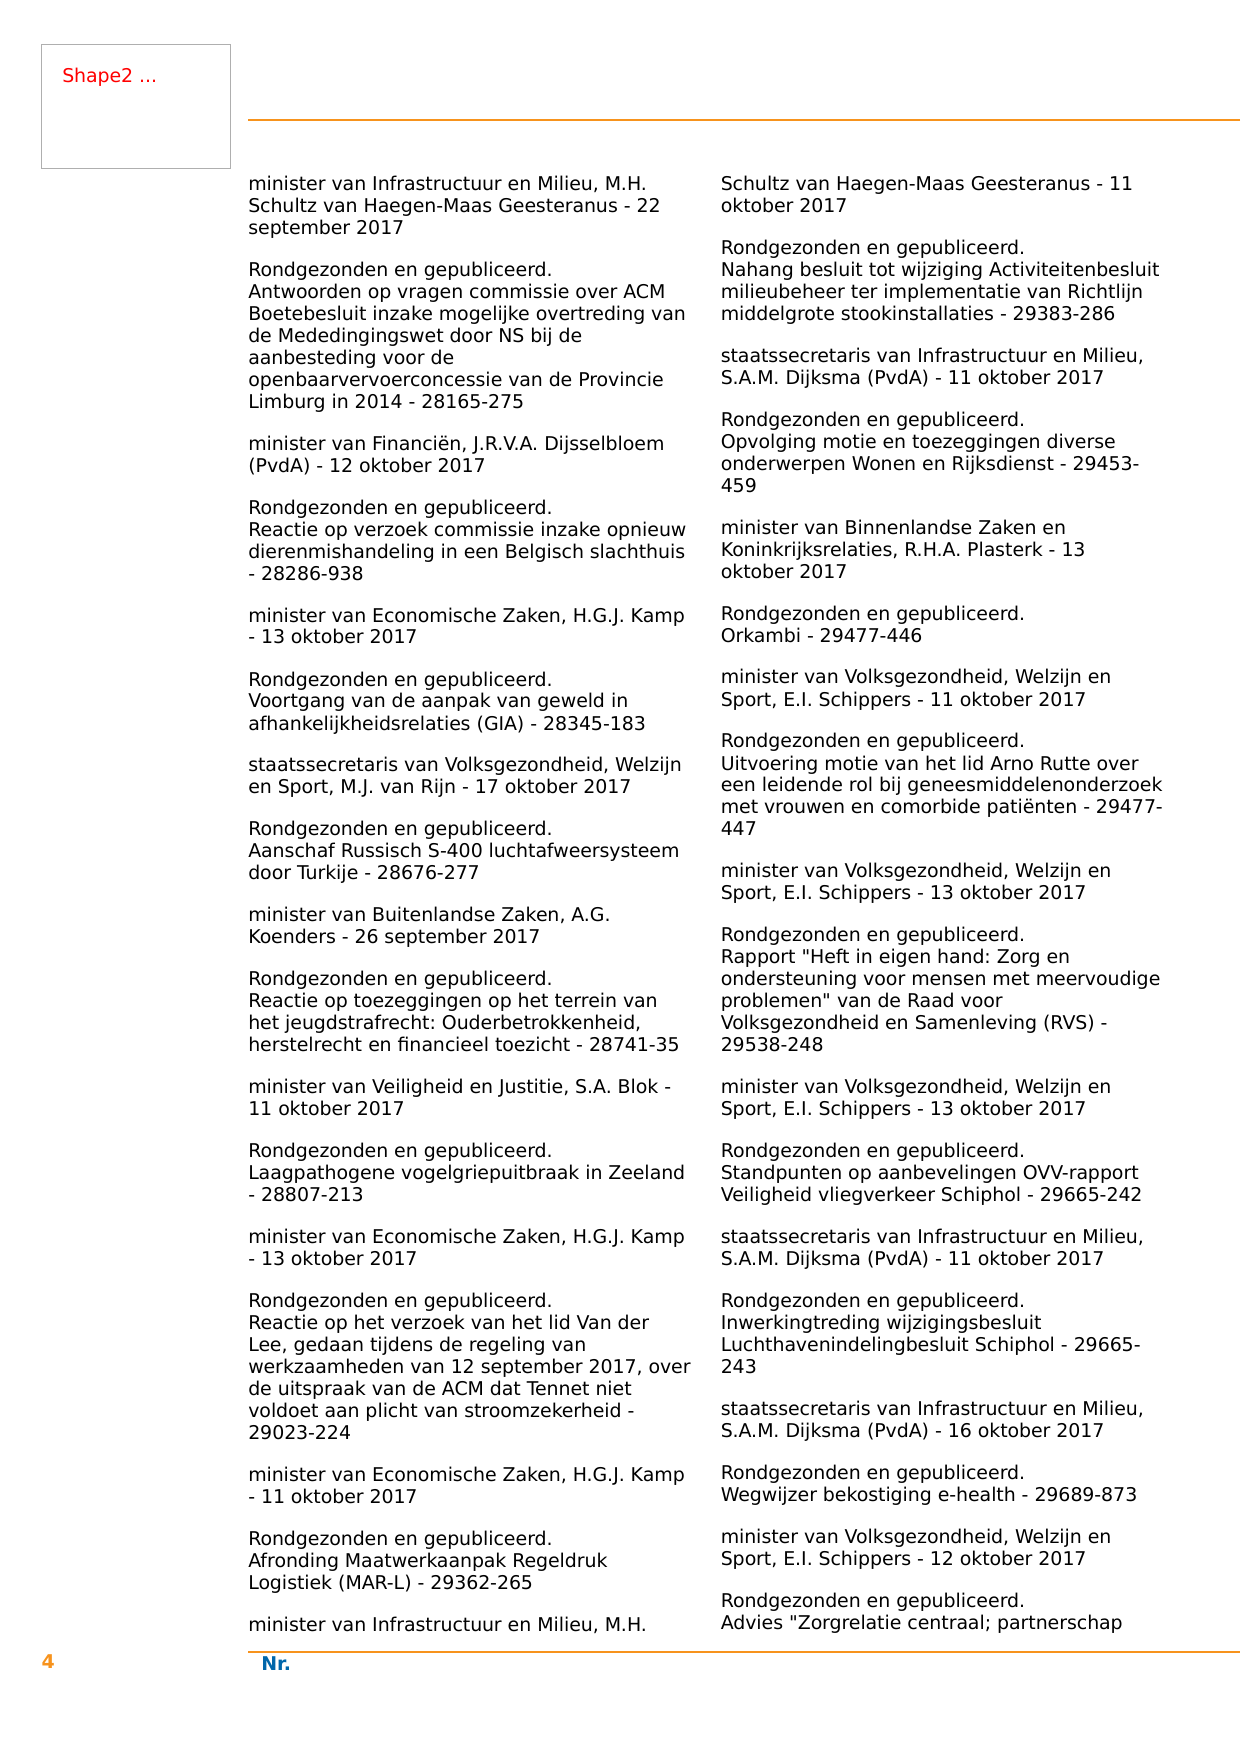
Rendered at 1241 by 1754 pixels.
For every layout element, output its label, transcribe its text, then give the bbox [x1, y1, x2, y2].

text Reactie op verzoek commissie inzake opnieuw dierenmishandeling in een Belgisch slachthuis - 28286-938 [248, 518, 691, 584]
text Rondgezonden en gepubliceerd. [248, 1290, 691, 1312]
text Rondgezonden en gepubliceerd. [721, 409, 1163, 431]
text Antwoorden op vragen commissie over ACM Boetebesluit inzake mogelijke overtreding van de Mededingingswet door NS bij de aanbesteding voor de openbaarvervoerconcessie van de Provincie Limburg in 2014 - 28165-275 [248, 281, 691, 413]
text Rondgezonden en gepubliceerd. [721, 924, 1163, 946]
text staatssecretaris van Infrastructuur en Milieu, S.A.M. Dijksma (PvdA) - 11 oktober 2017 [721, 1226, 1163, 1270]
text Rapport "Heft in eigen hand: Zorg en ondersteuning voor mensen met meervoudige problemen" van de Raad voor Volksgezondheid en Samenleving (RVS) - 29538-248 [721, 946, 1163, 1056]
text staatssecretaris van Volksgezondheid, Welzijn en Sport, M.J. van Rijn - 17 oktober 2017 [248, 754, 691, 798]
text Rondgezonden en gepubliceerd. [721, 730, 1163, 752]
text Laagpathogene vogelgriepuitbraak in Zeeland - 28807-213 [248, 1162, 691, 1206]
text minister van Economische Zaken, H.G.J. Kamp - 13 oktober 2017 [248, 604, 691, 648]
text Rondgezonden en gepubliceerd. [721, 237, 1163, 259]
text staatssecretaris van Infrastructuur en Milieu, S.A.M. Dijksma (PvdA) - 16 oktober 2017 [721, 1398, 1163, 1442]
text minister van Infrastructuur en Milieu, M.H. [248, 1614, 691, 1636]
text Rondgezonden en gepubliceerd. [721, 1590, 1163, 1612]
text minister van Buitenlandse Zaken, A.G. Koenders - 26 september 2017 [248, 904, 691, 948]
text Rondgezonden en gepubliceerd. [248, 668, 691, 690]
text Nahang besluit tot wijziging Activiteitenbesluit milieubeheer ter implementatie van Richtlijn middelgrote stookinstallaties - 29383-286 [721, 259, 1163, 325]
text minister van Infrastructuur en Milieu, M.H. Schultz van Haegen-Maas Geesteranus - 22 september 2017 [248, 173, 691, 239]
text minister van Economische Zaken, H.G.J. Kamp - 13 oktober 2017 [248, 1226, 691, 1270]
text minister van Volksgezondheid, Welzijn en Sport, E.I. Schippers - 13 oktober 2017 [721, 1076, 1163, 1120]
text Inwerkingtreding wijzigingsbesluit Luchthavenindelingbesluit Schiphol - 29665-243 [721, 1312, 1163, 1378]
text staatssecretaris van Infrastructuur en Milieu, S.A.M. Dijksma (PvdA) - 11 oktober 2017 [721, 345, 1163, 389]
text Reactie op het verzoek van het lid Van der Lee, gedaan tijdens de regeling van werkzaamheden van 12 september 2017, over de uitspraak van de ACM dat Tennet niet voldoet aan plicht van stroomzekerheid - 29023-224 [248, 1312, 691, 1444]
text Afronding Maatwerkaanpak Regeldruk Logistiek (MAR-L) - 29362-265 [248, 1550, 691, 1594]
text Rondgezonden en gepubliceerd. [248, 1140, 691, 1162]
text Orkambi - 29477-446 [721, 624, 1163, 646]
text Rondgezonden en gepubliceerd. [248, 818, 691, 840]
text minister van Volksgezondheid, Welzijn en Sport, E.I. Schippers - 12 oktober 2017 [721, 1526, 1163, 1570]
text Rondgezonden en gepubliceerd. [721, 1140, 1163, 1162]
text minister van Binnenlandse Zaken en Koninkrijksrelaties, R.H.A. Plasterk - 13 oktober 2017 [721, 517, 1163, 582]
text Uitvoering motie van het lid Arno Rutte over een leidende rol bij geneesmiddelenonderzoek met vrouwen en comorbide patiënten - 29477-447 [721, 752, 1163, 840]
text Rondgezonden en gepubliceerd. [721, 1462, 1163, 1484]
text minister van Volksgezondheid, Welzijn en Sport, E.I. Schippers - 13 oktober 2017 [721, 860, 1163, 904]
text Advies "Zorgrelatie centraal; partnerschap [721, 1612, 1163, 1634]
text Rondgezonden en gepubliceerd. [721, 602, 1163, 624]
text Voortgang van de aanpak van geweld in afhankelijkheidsrelaties (GIA) - 28345-183 [248, 690, 691, 734]
text Schultz van Haegen-Maas Geesteranus - 11 oktober 2017 [721, 173, 1163, 217]
text Opvolging motie en toezeggingen diverse onderwerpen Wonen en Rijksdienst - 29453-459 [721, 431, 1163, 497]
text Standpunten op aanbevelingen OVV-rapport Veiligheid vliegverkeer Schiphol - 29665-242 [721, 1162, 1163, 1206]
text Rondgezonden en gepubliceerd. [721, 1290, 1163, 1312]
text Rondgezonden en gepubliceerd. [248, 259, 691, 281]
text Rondgezonden en gepubliceerd. [248, 1528, 691, 1550]
text minister van Veiligheid en Justitie, S.A. Blok - 11 oktober 2017 [248, 1076, 691, 1120]
text Rondgezonden en gepubliceerd. [248, 968, 691, 990]
text Aanschaf Russisch S-400 luchtafweersysteem door Turkije - 28676-277 [248, 840, 691, 884]
text Rondgezonden en gepubliceerd. [248, 497, 691, 518]
text Reactie op toezeggingen op het terrein van het jeugdstrafrecht: Ouderbetrokkenheid, herstelrecht en financieel toezicht - 28741-35 [248, 990, 691, 1056]
text Wegwijzer bekostiging e-health - 29689-873 [721, 1484, 1163, 1506]
text minister van Economische Zaken, H.G.J. Kamp - 11 oktober 2017 [248, 1464, 691, 1508]
text minister van Financiën, J.R.V.A. Dijsselbloem (PvdA) - 12 oktober 2017 [248, 433, 691, 477]
text minister van Volksgezondheid, Welzijn en Sport, E.I. Schippers - 11 oktober 2017 [721, 666, 1163, 710]
